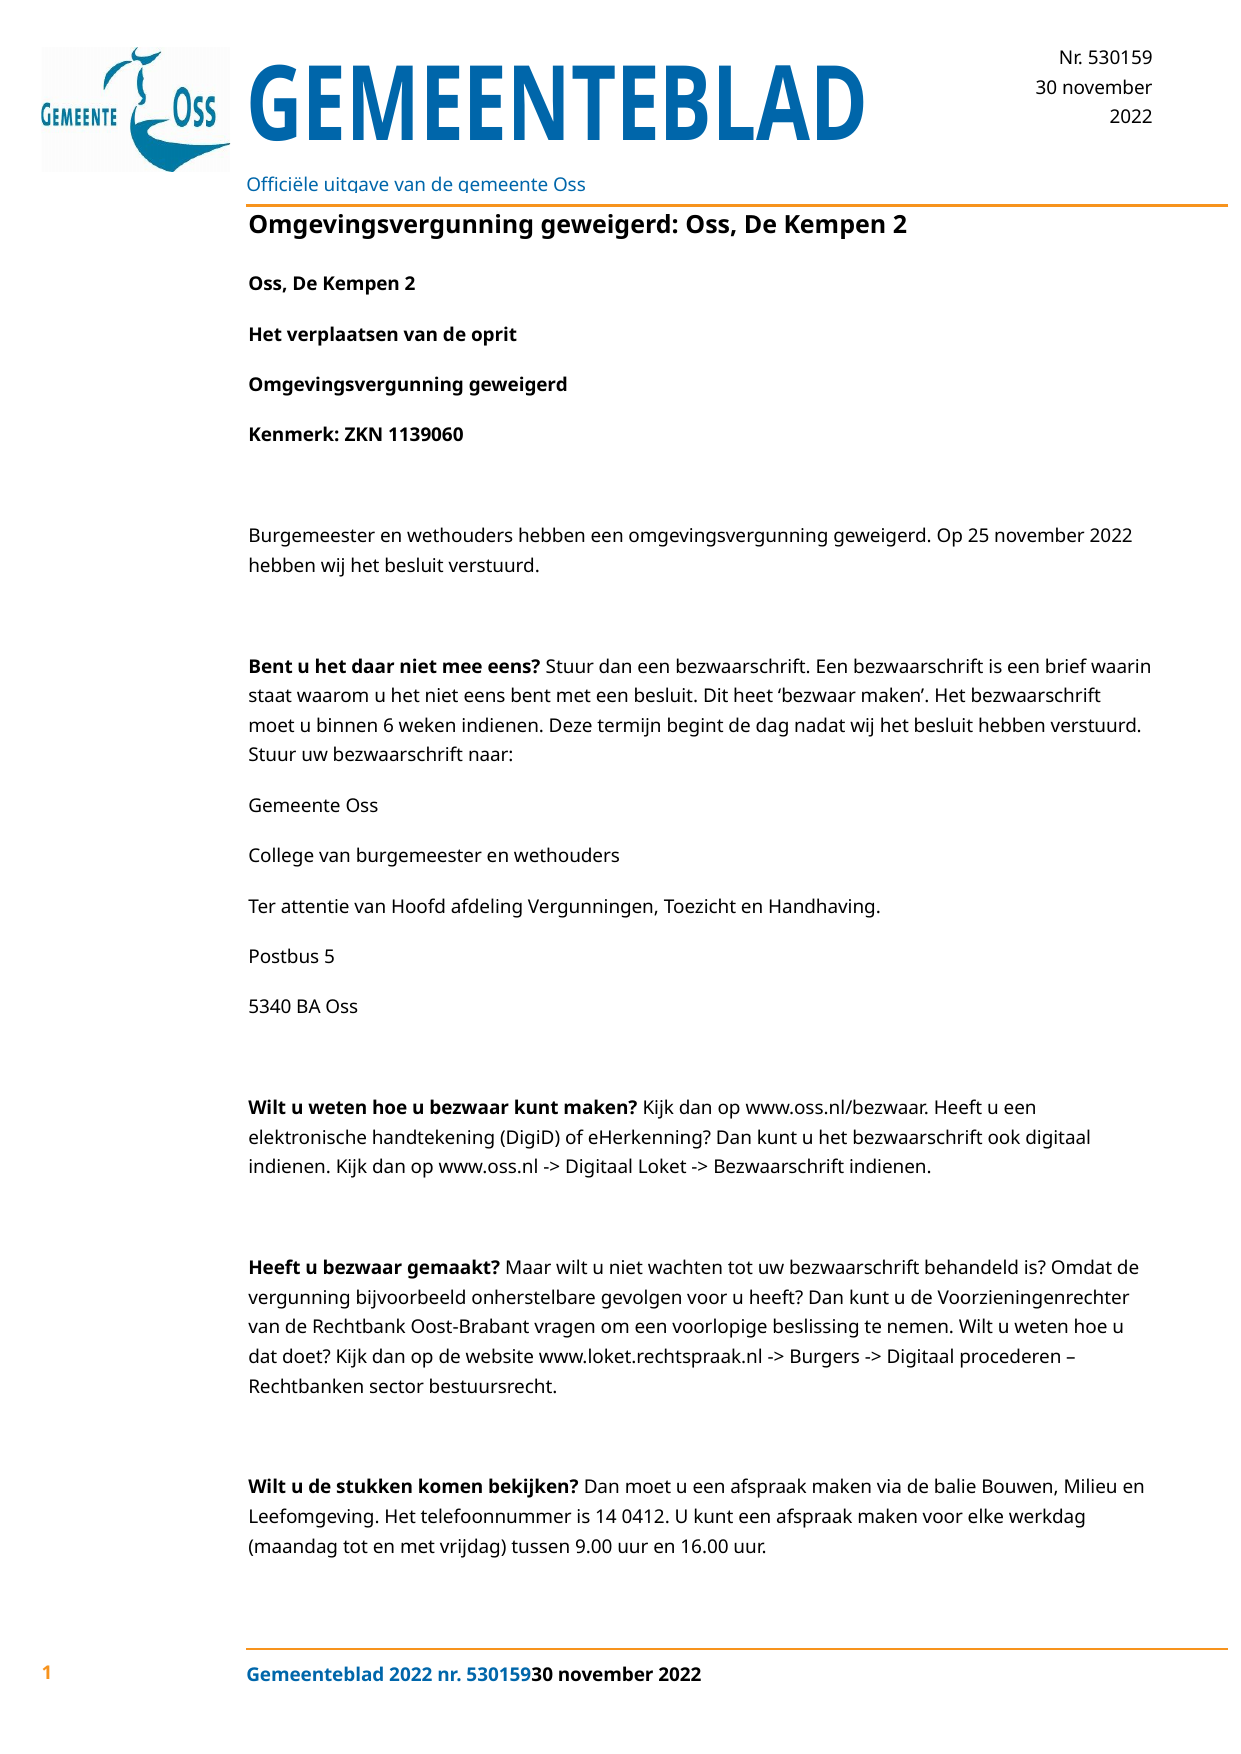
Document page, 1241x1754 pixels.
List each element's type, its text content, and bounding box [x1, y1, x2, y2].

text Omgevingsvergunning geweigerd [248, 371, 1152, 397]
text Wilt u de stukken komen bekijken? Dan moet u een afspraak maken via de balie Bouwen, Milieu en Leefomgeving. Het telefoonnummer is 14 0412. U kunt een afspraak maken voor elke werkdag (maandag tot en met vrijdag) tussen 9.00 uur en 16.00 uur. [248, 1474, 1152, 1558]
text Postbus 5 [248, 943, 1152, 969]
text Bent u het daar niet mee eens? Stuur dan een bezwaarschrift. Een bezwaarschrift is een brief waarin staat waarom u het niet eens bent met een besluit. Dit heet ‘bezwaar maken’. Het bezwaarschrift moet u binnen 6 weken indienen. Deze termijn begint de dag nadat wij het besluit hebben verstuurd. Stuur uw bezwaarschrift naar: [248, 653, 1152, 767]
text Omgevingsvergunning geweigerd: Oss, De Kempen 2 [248, 207, 1152, 241]
text College van burgemeester en wethouders [248, 842, 1152, 868]
text Kenmerk: ZKN 1139060 [248, 422, 1152, 447]
text Ter attentie van Hoofd afdeling Vergunningen, Toezicht en Handhaving. [248, 893, 1152, 918]
text Het verplaatsen van de oprit [248, 321, 1152, 346]
text Burgemeester en wethouders hebben een omgevingsvergunning geweigerd. Op 25 november 2022 hebben wij het besluit verstuurd. [248, 522, 1152, 578]
text 5340 BA Oss [248, 994, 1152, 1019]
text Gemeente Oss [248, 792, 1152, 818]
picture [41, 47, 231, 172]
text Wilt u weten hoe u bezwaar kunt maken? Kijk dan op www.oss.nl/bezwaar. Heeft u een elektronische handtekening (DigiD) of eHerkenning? Dan kunt u het bezwaarschrift ook digitaal indienen. Kijk dan op www.oss.nl -> Digitaal Loket -> Bezwaarschrift indienen. [248, 1094, 1152, 1179]
text Oss, De Kempen 2 [248, 270, 1152, 296]
text Heeft u bezwaar gemaakt? Maar wilt u niet wachten tot uw bezwaarschrift behandeld is? Omdat de vergunning bijvoorbeeld onherstelbare gevolgen voor u heeft? Dan kunt u de Voorzieningenrechter van de Rechtbank Oost-Brabant vragen om een voorlopige beslissing te nemen. Wilt u weten hoe u dat doet? Kijk dan op de website www.loket.rechtspraak.nl -> Burgers -> Digitaal procederen – Rechtbanken sector bestuursrecht. [248, 1254, 1152, 1398]
